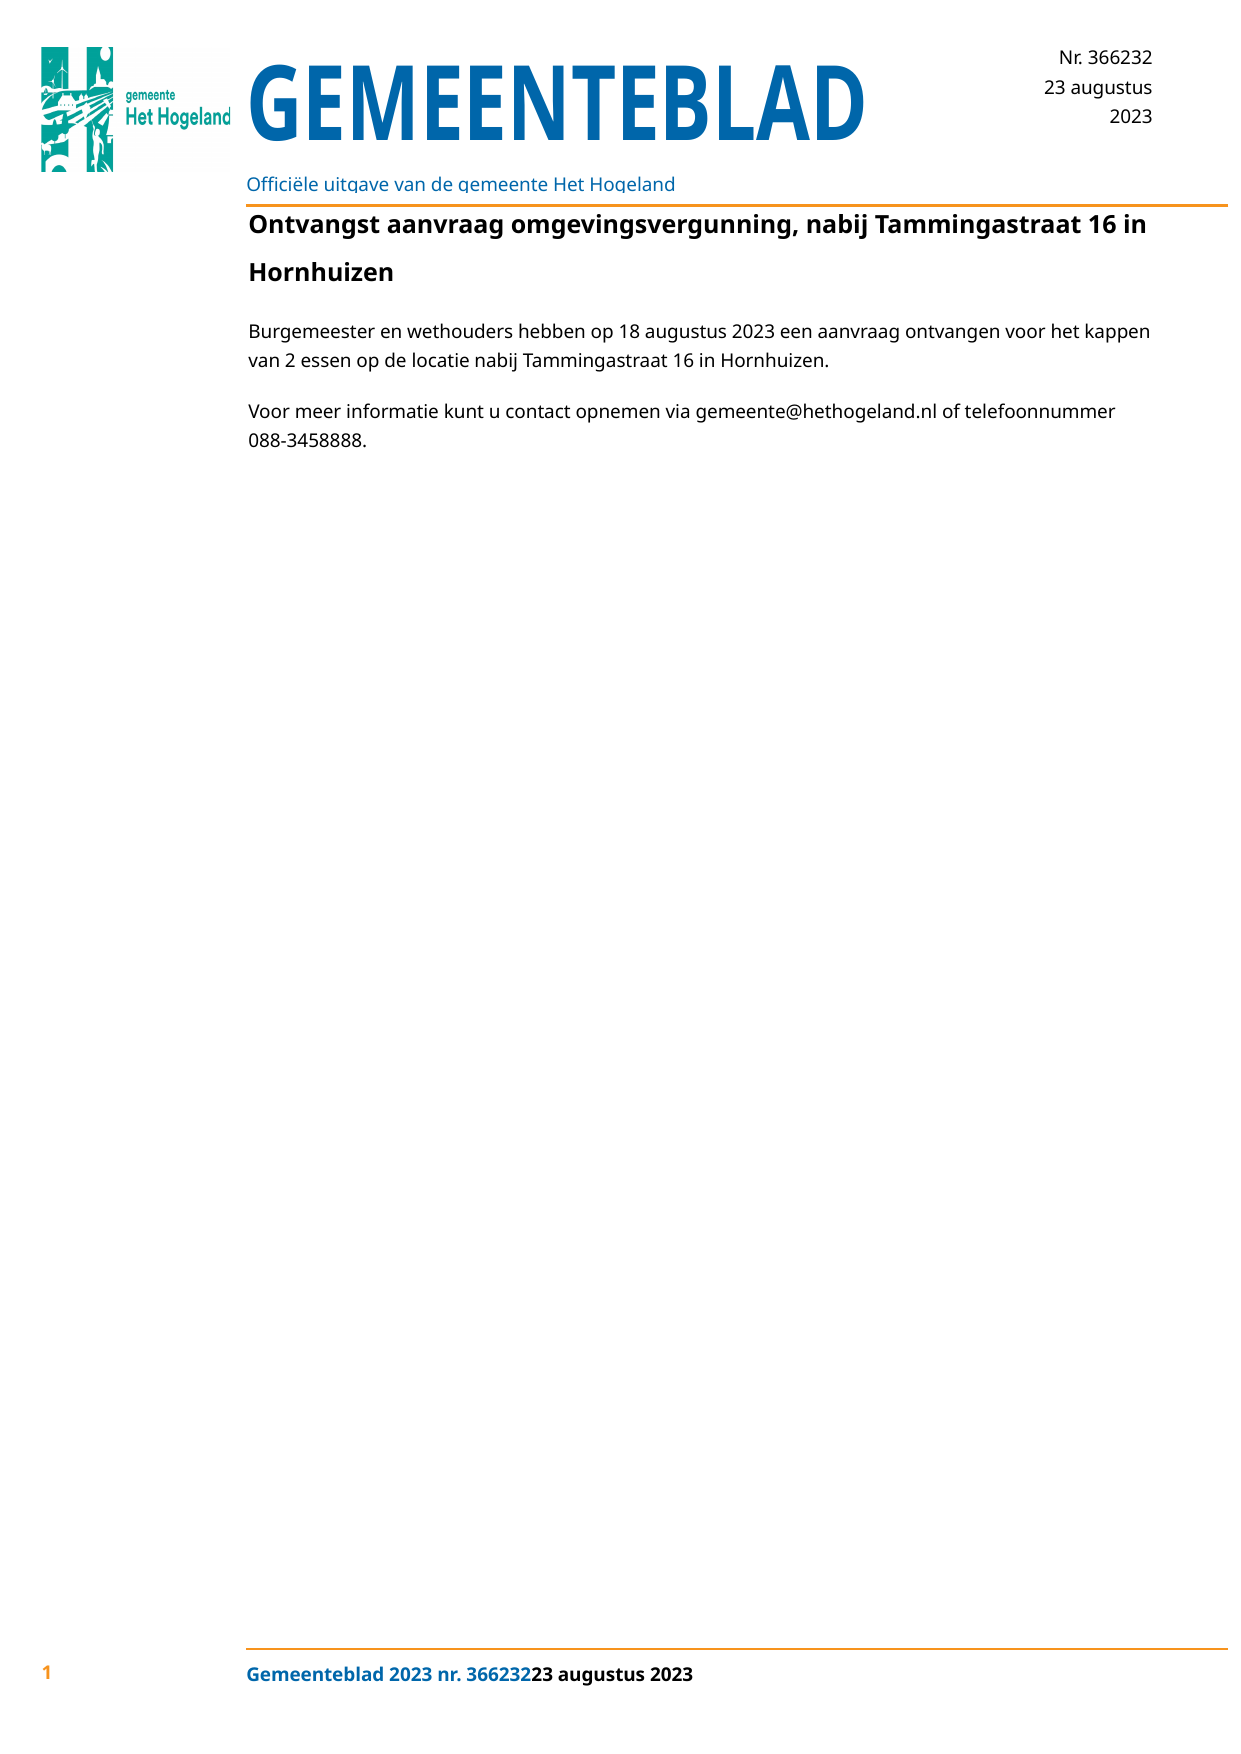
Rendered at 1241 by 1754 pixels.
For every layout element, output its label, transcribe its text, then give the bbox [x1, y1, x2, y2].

picture [41, 47, 231, 172]
text Ontvangst aanvraag omgevingsvergunning, nabij Tammingastraat 16 in Hornhuizen [248, 207, 1152, 288]
text Burgemeester en wethouders hebben op 18 augustus 2023 een aanvraag ontvangen voor het kappen van 2 essen op de locatie nabij Tammingastraat 16 in Hornhuizen. [248, 318, 1152, 373]
text Voor meer informatie kunt u contact opnemen via gemeente@hethogeland.nl of telefoonnummer 088-3458888. [248, 398, 1152, 453]
